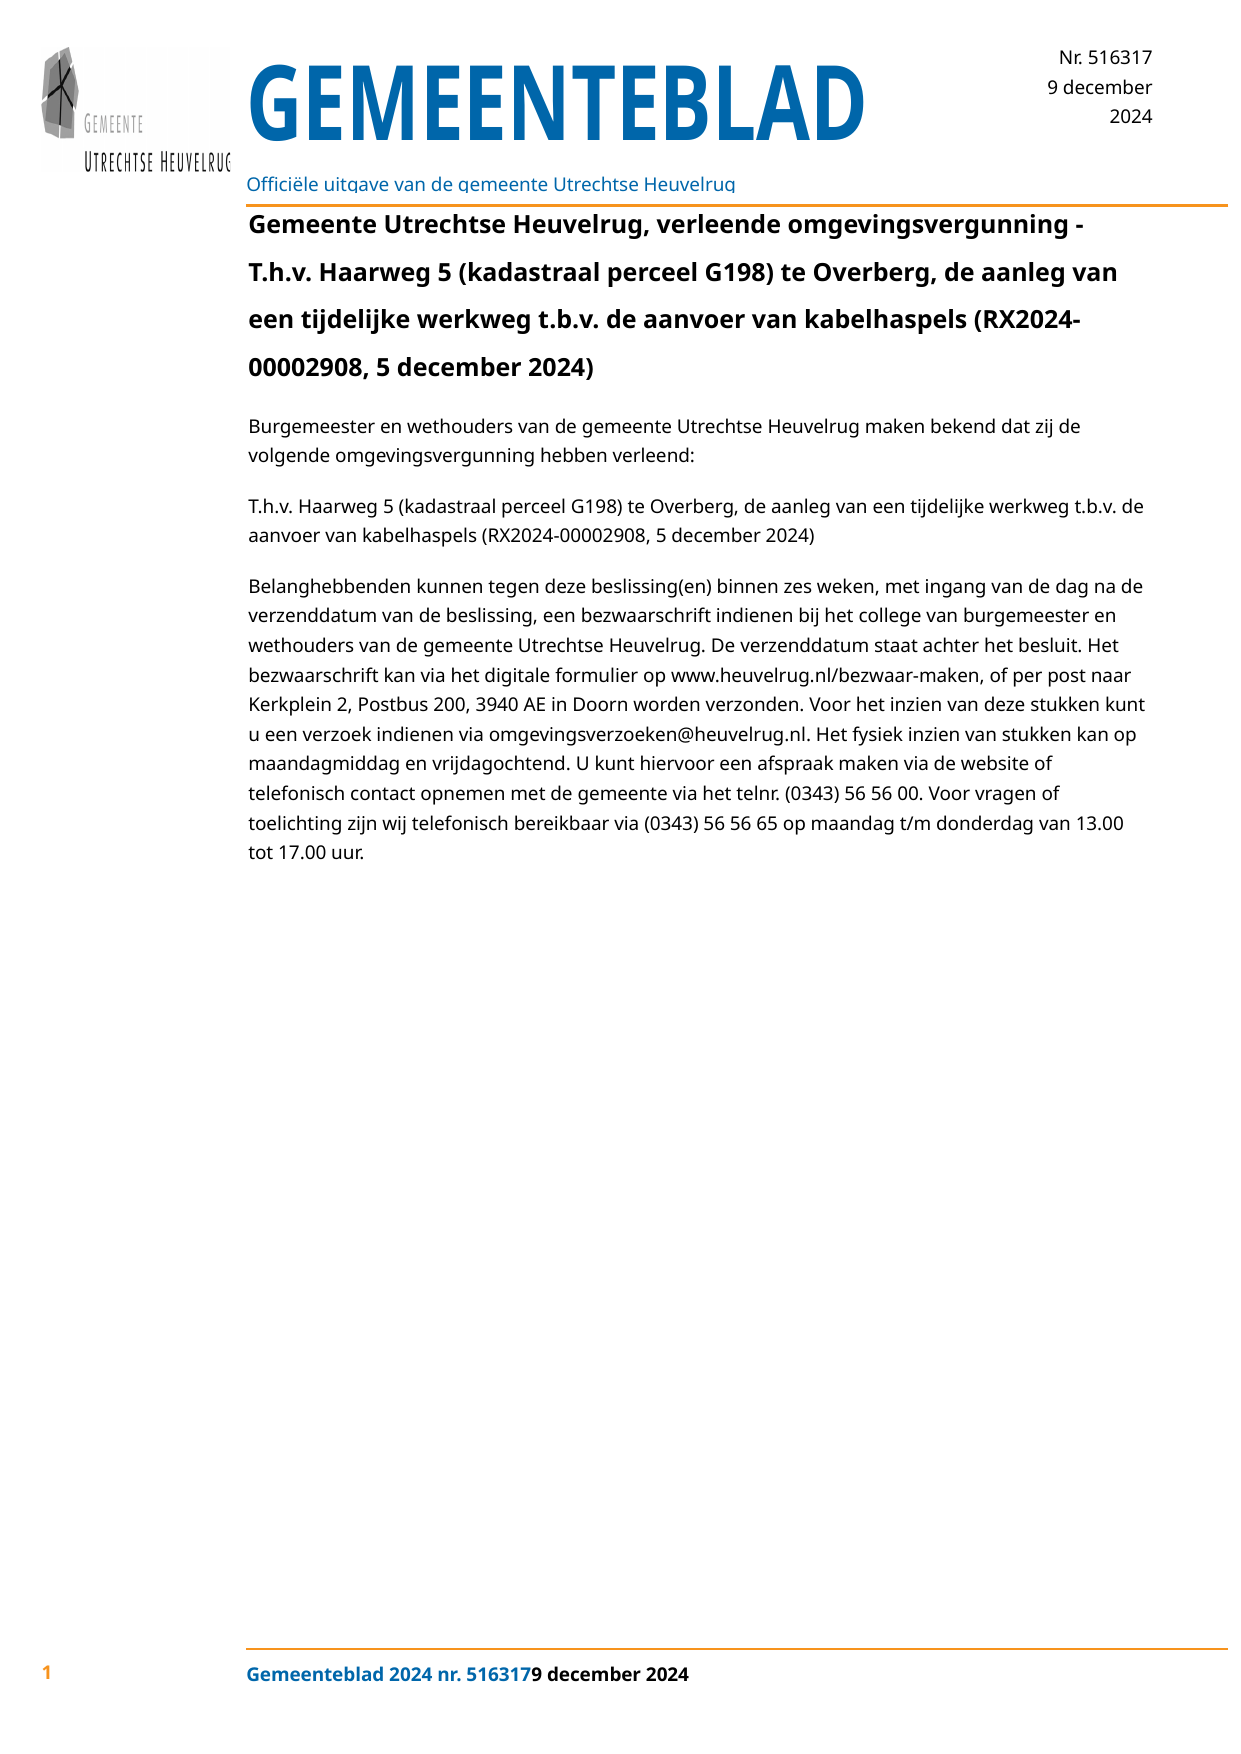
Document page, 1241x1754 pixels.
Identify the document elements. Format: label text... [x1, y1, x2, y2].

text Burgemeester en wethouders van de gemeente Utrechtse Heuvelrug maken bekend dat zij de volgende omgevingsvergunning hebben verleend: [248, 413, 1152, 468]
text Gemeente Utrechtse Heuvelrug, verleende omgevingsvergunning - T.h.v. Haarweg 5 (kadastraal perceel G198) te Overberg, de aanleg van een tijdelijke werkweg t.b.v. de aanvoer van kabelhaspels (RX2024-00002908, 5 december 2024) [248, 207, 1152, 384]
text Belanghebbenden kunnen tegen deze beslissing(en) binnen zes weken, met ingang van de dag na de verzenddatum van de beslissing, een bezwaarschrift indienen bij het college van burgemeester en wethouders van de gemeente Utrechtse Heuvelrug. De verzenddatum staat achter het besluit. Het bezwaarschrift kan via het digitale formulier op www.heuvelrug.nl/bezwaar-maken, of per post naar Kerkplein 2, Postbus 200, 3940 AE in Doorn worden verzonden. Voor het inzien van deze stukken kunt u een verzoek indienen via omgevingsverzoeken@heuvelrug.nl. Het fysiek inzien van stukken kan op maandagmiddag en vrijdagochtend. U kunt hiervoor een afspraak maken via de website of telefonisch contact opnemen met de gemeente via het telnr. (0343) 56 56 00. Voor vragen of toelichting zijn wij telefonisch bereikbaar via (0343) 56 56 65 op maandag t/m donderdag van 13.00 tot 17.00 uur. [248, 573, 1152, 865]
picture [41, 47, 231, 172]
text T.h.v. Haarweg 5 (kadastraal perceel G198) te Overberg, de aanleg van een tijdelijke werkweg t.b.v. de aanvoer van kabelhaspels (RX2024-00002908, 5 december 2024) [248, 493, 1152, 548]
